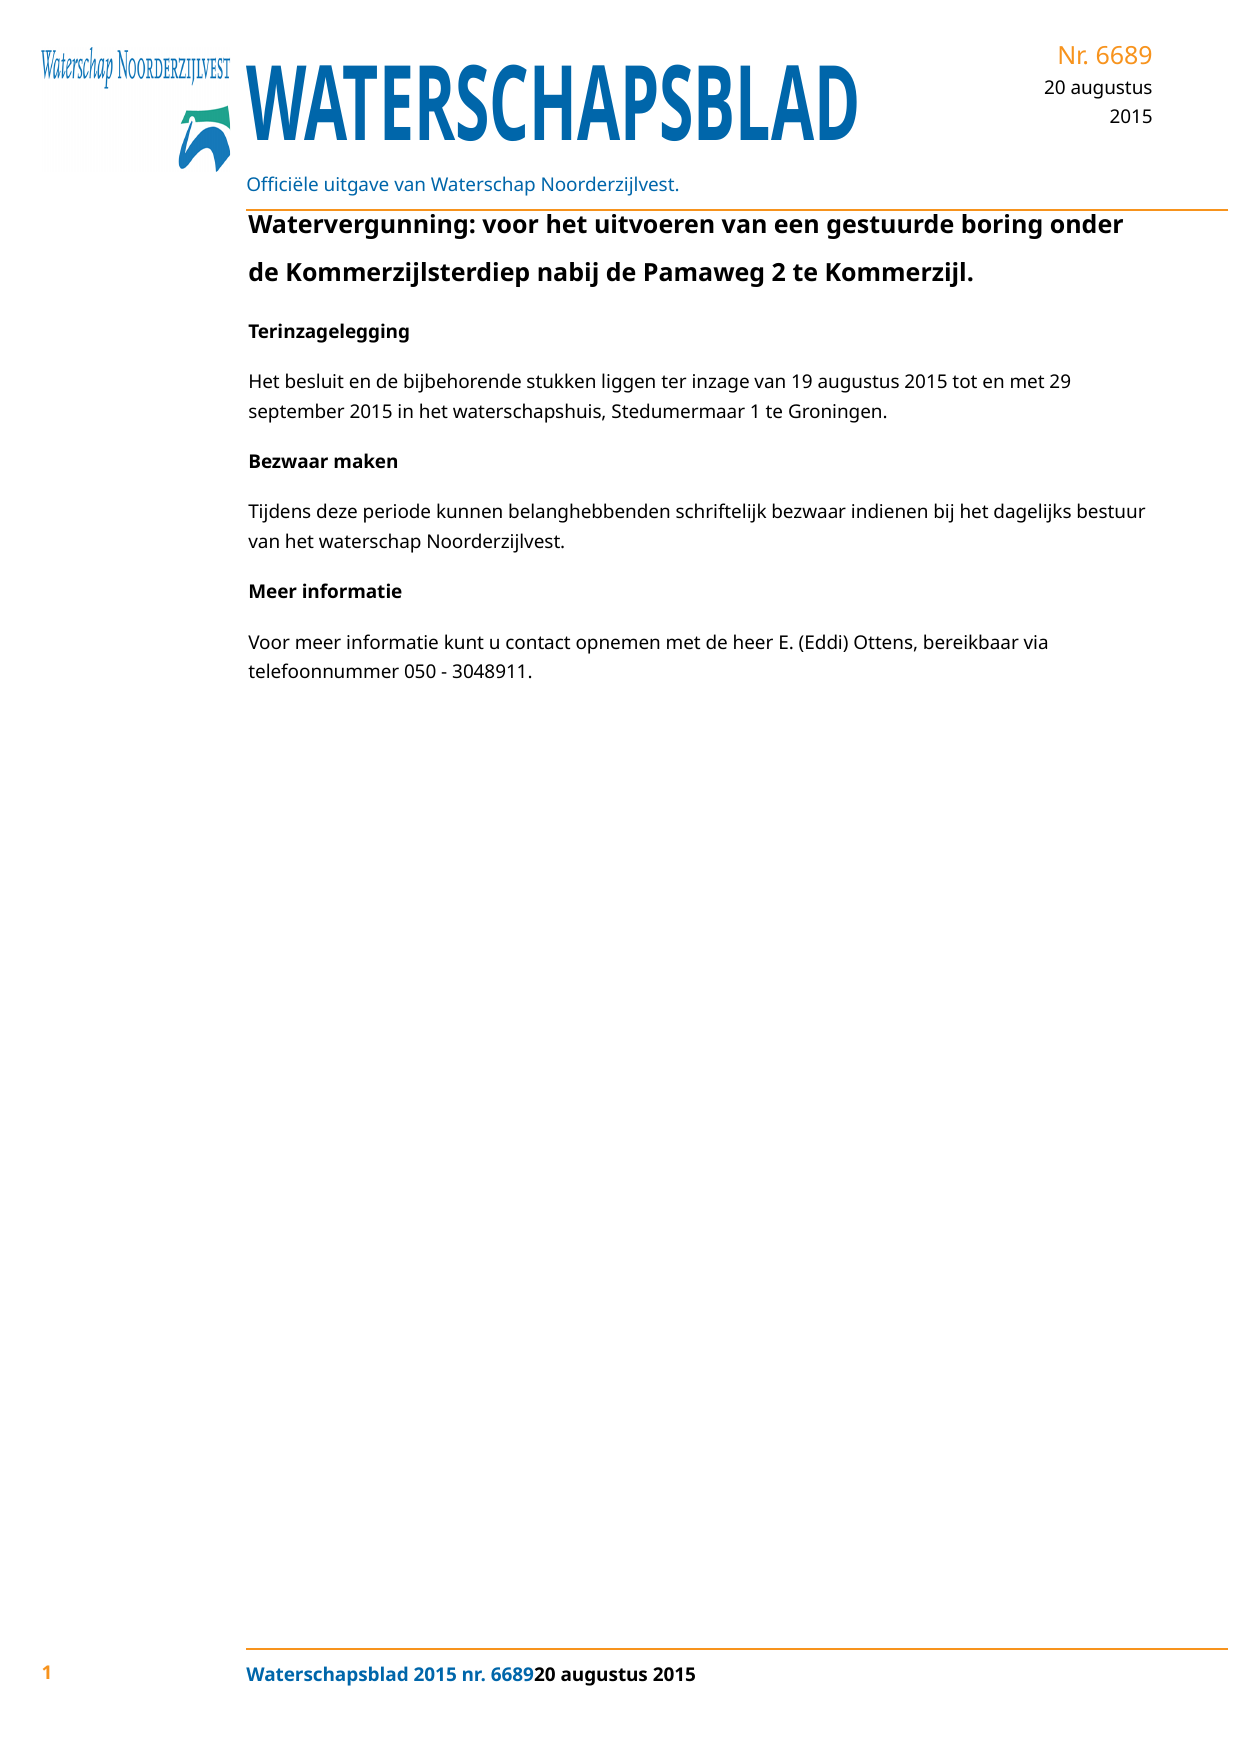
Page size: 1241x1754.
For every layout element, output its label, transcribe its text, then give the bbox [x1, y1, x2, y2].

text Meer informatie [248, 579, 1152, 604]
text Watervergunning: voor het uitvoeren van een gestuurde boring onder de Kommerzijlsterdiep nabij de Pamaweg 2 te Kommerzijl. [248, 211, 1152, 288]
text Terinzagelegging [248, 318, 1152, 344]
text Het besluit en de bijbehorende stukken liggen ter inzage van 19 augustus 2015 tot en met 29 september 2015 in het waterschapshuis, Stedumermaar 1 te Groningen. [248, 368, 1152, 424]
picture [41, 47, 231, 172]
text Voor meer informatie kunt u contact opnemen met de heer E. (Eddi) Ottens, bereikbaar via telefoonnummer 050 - 3048911. [248, 629, 1152, 684]
text Bezwaar maken [248, 448, 1152, 474]
text Tijdens deze periode kunnen belanghebbenden schriftelijk bezwaar indienen bij het dagelijks bestuur van het waterschap Noorderzijlvest. [248, 499, 1152, 554]
